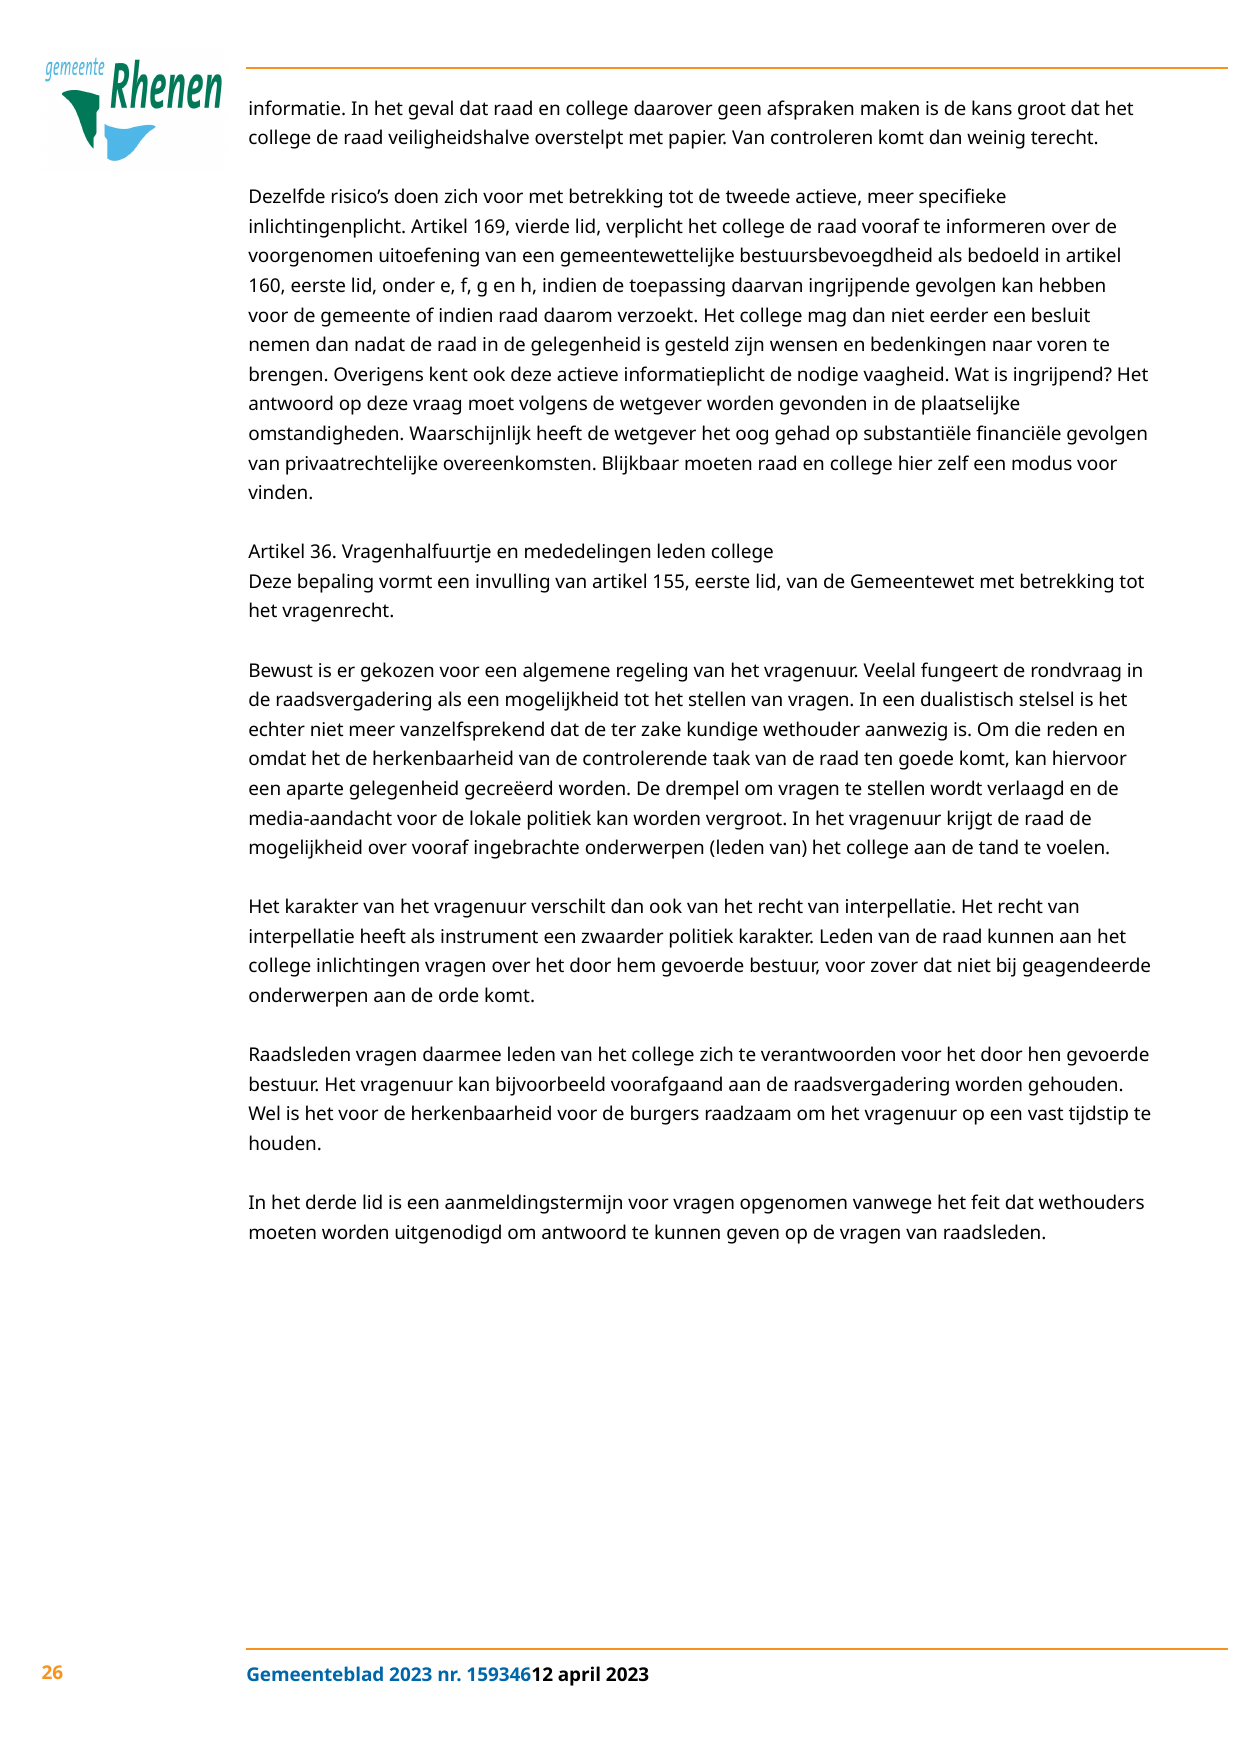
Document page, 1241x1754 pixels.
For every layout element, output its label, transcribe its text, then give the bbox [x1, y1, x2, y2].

text Deze bepaling vormt een invulling van artikel 155, eerste lid, van de Gemeentewet met betrekking tot het vragenrecht. [248, 568, 1152, 623]
text Raadsleden vragen daarmee leden van het college zich te verantwoorden voor het door hen gevoerde bestuur. Het vragenuur kan bijvoorbeeld voorafgaand aan de raadsvergadering worden gehouden. Wel is het voor de herkenbaarheid voor de burgers raadzaam om het vragenuur op een vast tijdstip te houden. [248, 1041, 1152, 1156]
text Het karakter van het vragenuur verschilt dan ook van het recht van interpellatie. Het recht van interpellatie heeft als instrument een zwaarder politiek karakter. Leden van de raad kunnen aan het college inlichtingen vragen over het door hem gevoerde bestuur, voor zover dat niet bij geagendeerde onderwerpen aan de orde komt. [248, 893, 1152, 1008]
text In het derde lid is een aanmeldingstermijn voor vragen opgenomen vanwege het feit dat wethouders moeten worden uitgenodigd om antwoord te kunnen geven op de vragen van raadsleden. [248, 1189, 1152, 1245]
text Dezelfde risico’s doen zich voor met betrekking tot de tweede actieve, meer specifieke inlichtingenplicht. Artikel 169, vierde lid, verplicht het college de raad vooraf te informeren over de voorgenomen uitoefening van een gemeentewettelijke bestuursbevoegdheid als bedoeld in artikel 160, eerste lid, onder e, f, g en h, indien de toepassing daarvan ingrijpende gevolgen kan hebben voor de gemeente of indien raad daarom verzoekt. Het college mag dan niet eerder een besluit nemen dan nadat de raad in de gelegenheid is gesteld zijn wensen en bedenkingen naar voren te brengen. Overigens kent ook deze actieve informatieplicht de nodige vaagheid. Wat is ingrijpend? Het antwoord op deze vraag moet volgens de wetgever worden gevonden in de plaatselijke omstandigheden. Waarschijnlijk heeft de wetgever het oog gehad op substantiële financiële gevolgen van privaatrechtelijke overeenkomsten. Blijkbaar moeten raad en college hier zelf een modus voor vinden. [248, 183, 1152, 505]
picture [41, 47, 231, 172]
text informatie. In het geval dat raad en college daarover geen afspraken maken is de kans groot dat het college de raad veiligheidshalve overstelpt met papier. Van controleren komt dan weinig terecht. [248, 95, 1152, 150]
text Artikel 36. Vragenhalfuurtje en mededelingen leden college [248, 538, 1152, 564]
text Bewust is er gekozen voor een algemene regeling van het vragenuur. Veelal fungeert de rondvraag in de raadsvergadering als een mogelijkheid tot het stellen van vragen. In een dualistisch stelsel is het echter niet meer vanzelfsprekend dat de ter zake kundige wethouder aanwezig is. Om die reden en omdat het de herkenbaarheid van de controlerende taak van de raad ten goede komt, kan hiervoor een aparte gelegenheid gecreëerd worden. De drempel om vragen te stellen wordt verlaagd en de media-aandacht voor de lokale politiek kan worden vergroot. In het vragenuur krijgt de raad de mogelijkheid over vooraf ingebrachte onderwerpen (leden van) het college aan de tand te voelen. [248, 657, 1152, 860]
